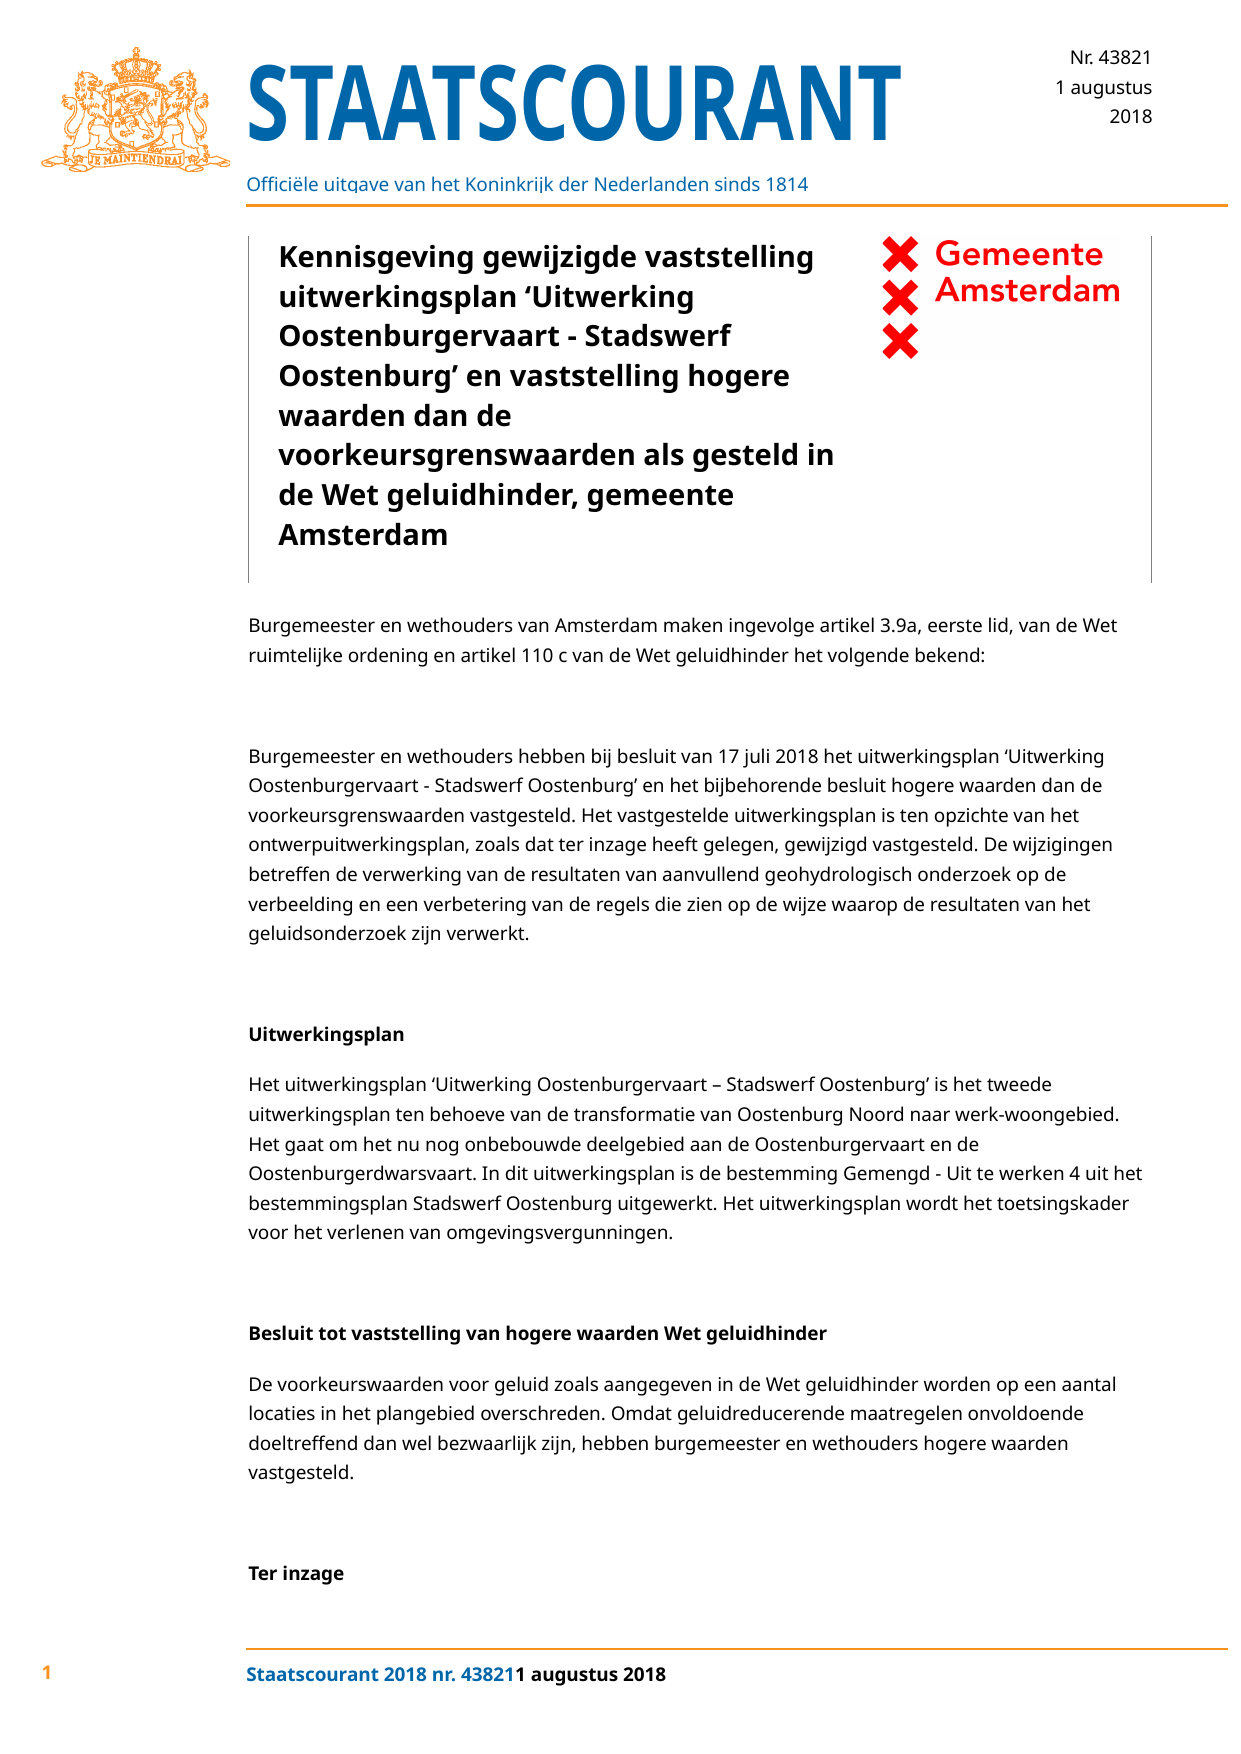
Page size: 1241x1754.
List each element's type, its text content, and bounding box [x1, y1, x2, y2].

text Burgemeester en wethouders hebben bij besluit van 17 juli 2018 het uitwerkingsplan ‘Uitwerking Oostenburgervaart - Stadswerf Oostenburg’ en het bijbehorende besluit hogere waarden dan de voorkeursgrenswaarden vastgesteld. Het vastgestelde uitwerkingsplan is ten opzichte van het ontwerpuitwerkingsplan, zoals dat ter inzage heeft gelegen, gewijzigd vastgesteld. De wijzigingen betreffen de verwerking van de resultaten van aanvullend geohydrologisch onderzoek op de verbeelding en een verbetering van de regels die zien op de wijze waarop de resultaten van het geluidsonderzoek zijn verwerkt. [248, 743, 1152, 946]
text Besluit tot vaststelling van hogere waarden Wet geluidhinder [248, 1320, 1152, 1346]
text Ter inzage [248, 1560, 1152, 1586]
picture [882, 236, 1119, 359]
picture [41, 47, 231, 172]
text Het uitwerkingsplan ‘Uitwerking Oostenburgervaart – Stadswerf Oostenburg’ is het tweede uitwerkingsplan ten behoeve van de transformatie van Oostenburg Noord naar werk-woongebied. Het gaat om het nu nog onbebouwde deelgebied aan de Oostenburgervaart en de Oostenburgerdwarsvaart. In dit uitwerkingsplan is de bestemming Gemengd - Uit te werken 4 uit het bestemmingsplan Stadswerf Oostenburg uitgewerkt. Het uitwerkingsplan wordt het toetsingskader voor het verlenen van omgevingsvergunningen. [248, 1072, 1152, 1245]
text Uitwerkingsplan [248, 1021, 1152, 1047]
text De voorkeurswaarden voor geluid zoals aangegeven in de Wet geluidhinder worden op een aantal locaties in het plangebied overschreden. Omdat geluidreducerende maatregelen onvoldoende doeltreffend dan wel bezwaarlijk zijn, hebben burgemeester en wethouders hogere waarden vastgesteld. [248, 1371, 1152, 1485]
table_header Kennisgeving gewijzigde vaststelling uitwerkingsplan ‘Uitwerking Oostenburgervaart - Stadswerf Oostenburg’ en vaststelling hogere waarden dan de voorkeursgrenswaarden als gesteld in de Wet geluidhinder, gemeente Amsterdam [249, 236, 850, 583]
table_header [850, 236, 1151, 583]
text Burgemeester en wethouders van Amsterdam maken ingevolge artikel 3.9a, eerste lid, van de Wet ruimtelijke ordening en artikel 110 c van de Wet geluidhinder het volgende bekend: [248, 612, 1152, 668]
